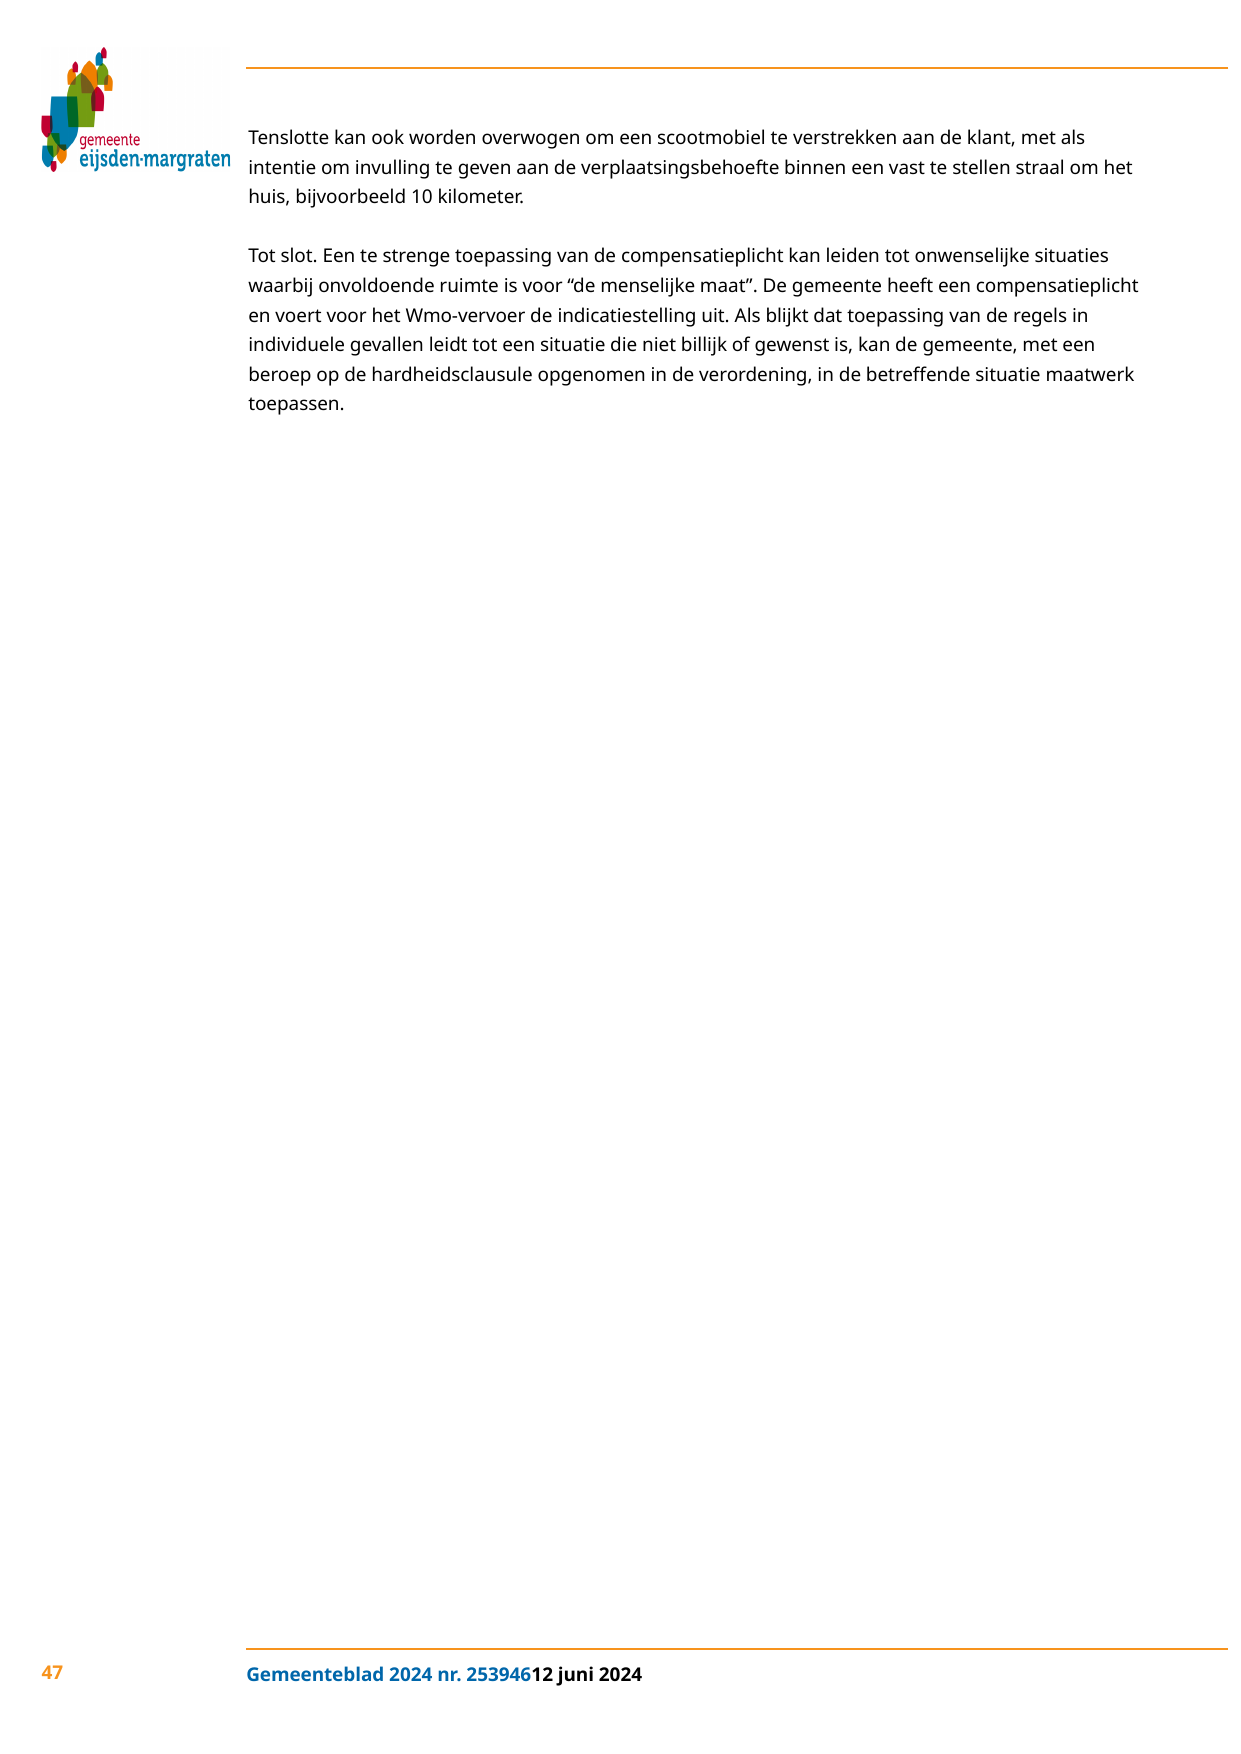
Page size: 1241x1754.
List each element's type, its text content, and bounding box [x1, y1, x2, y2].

picture [41, 47, 231, 172]
text Tot slot. Een te strenge toepassing van de compensatieplicht kan leiden tot onwenselijke situaties waarbij onvoldoende ruimte is voor “de menselijke maat”. De gemeente heeft een compensatieplicht en voert voor het Wmo-vervoer de indicatiestelling uit. Als blijkt dat toepassing van de regels in individuele gevallen leidt tot een situatie die niet billijk of gewenst is, kan de gemeente, met een beroep op de hardheidsclausule opgenomen in de verordening, in de betreffende situatie maatwerk toepassen. [248, 243, 1152, 416]
text Tenslotte kan ook worden overwogen om een scootmobiel te verstrekken aan de klant, met als intentie om invulling te geven aan de verplaatsingsbehoefte binnen een vast te stellen straal om het huis, bijvoorbeeld 10 kilometer. [248, 124, 1152, 209]
